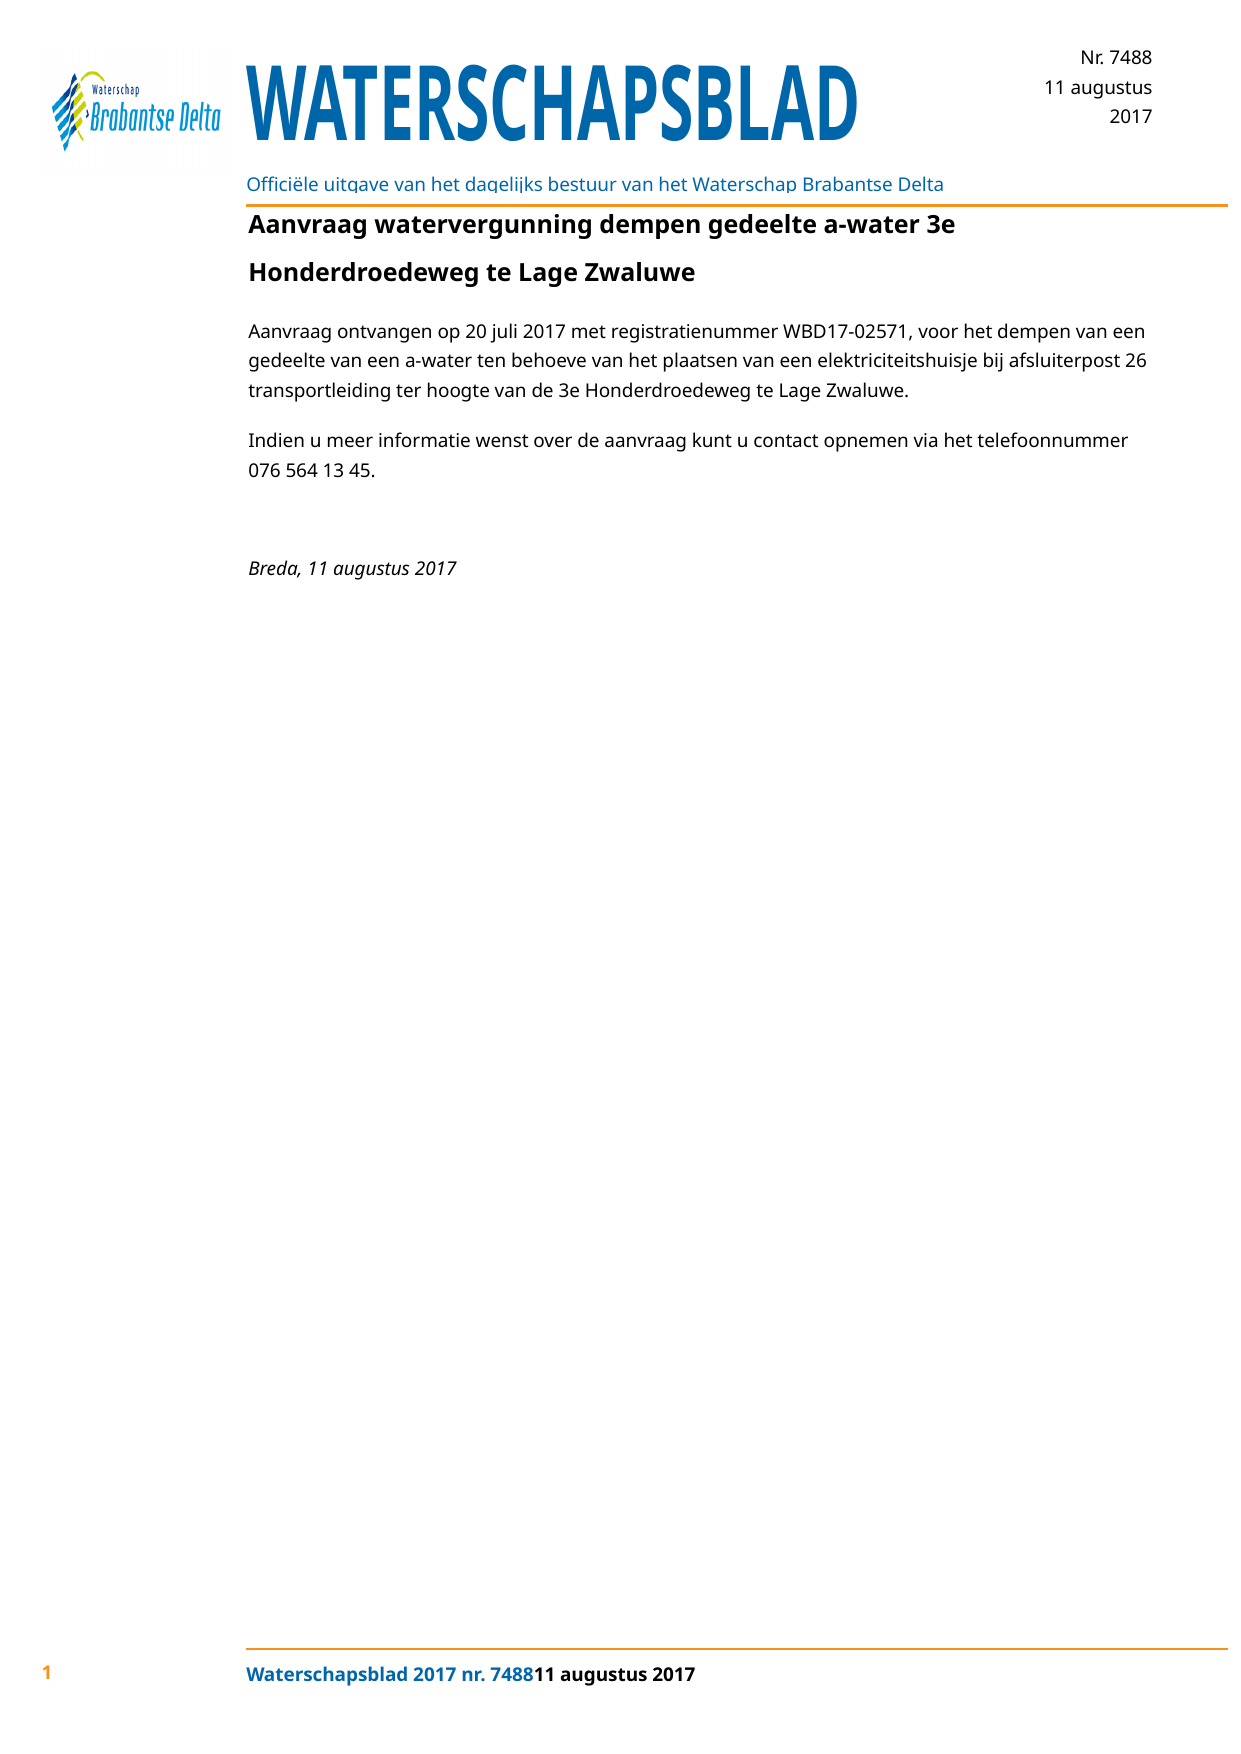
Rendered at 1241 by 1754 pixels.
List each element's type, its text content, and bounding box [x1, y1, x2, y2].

text Indien u meer informatie wenst over de aanvraag kunt u contact opnemen via het telefoonnummer 076 564 13 45. [248, 427, 1152, 483]
text Breda, 11 augustus 2017 [248, 555, 1152, 581]
text Aanvraag watervergunning dempen gedeelte a-water 3e Honderdroedeweg te Lage Zwaluwe [248, 207, 1152, 288]
text Aanvraag ontvangen op 20 juli 2017 met registratienummer WBD17-02571, voor het dempen van een gedeelte van een a-water ten behoeve van het plaatsen van een elektriciteitshuisje bij afsluiterpost 26 transportleiding ter hoogte van de 3e Honderdroedeweg te Lage Zwaluwe. [248, 318, 1152, 403]
picture [41, 47, 231, 172]
